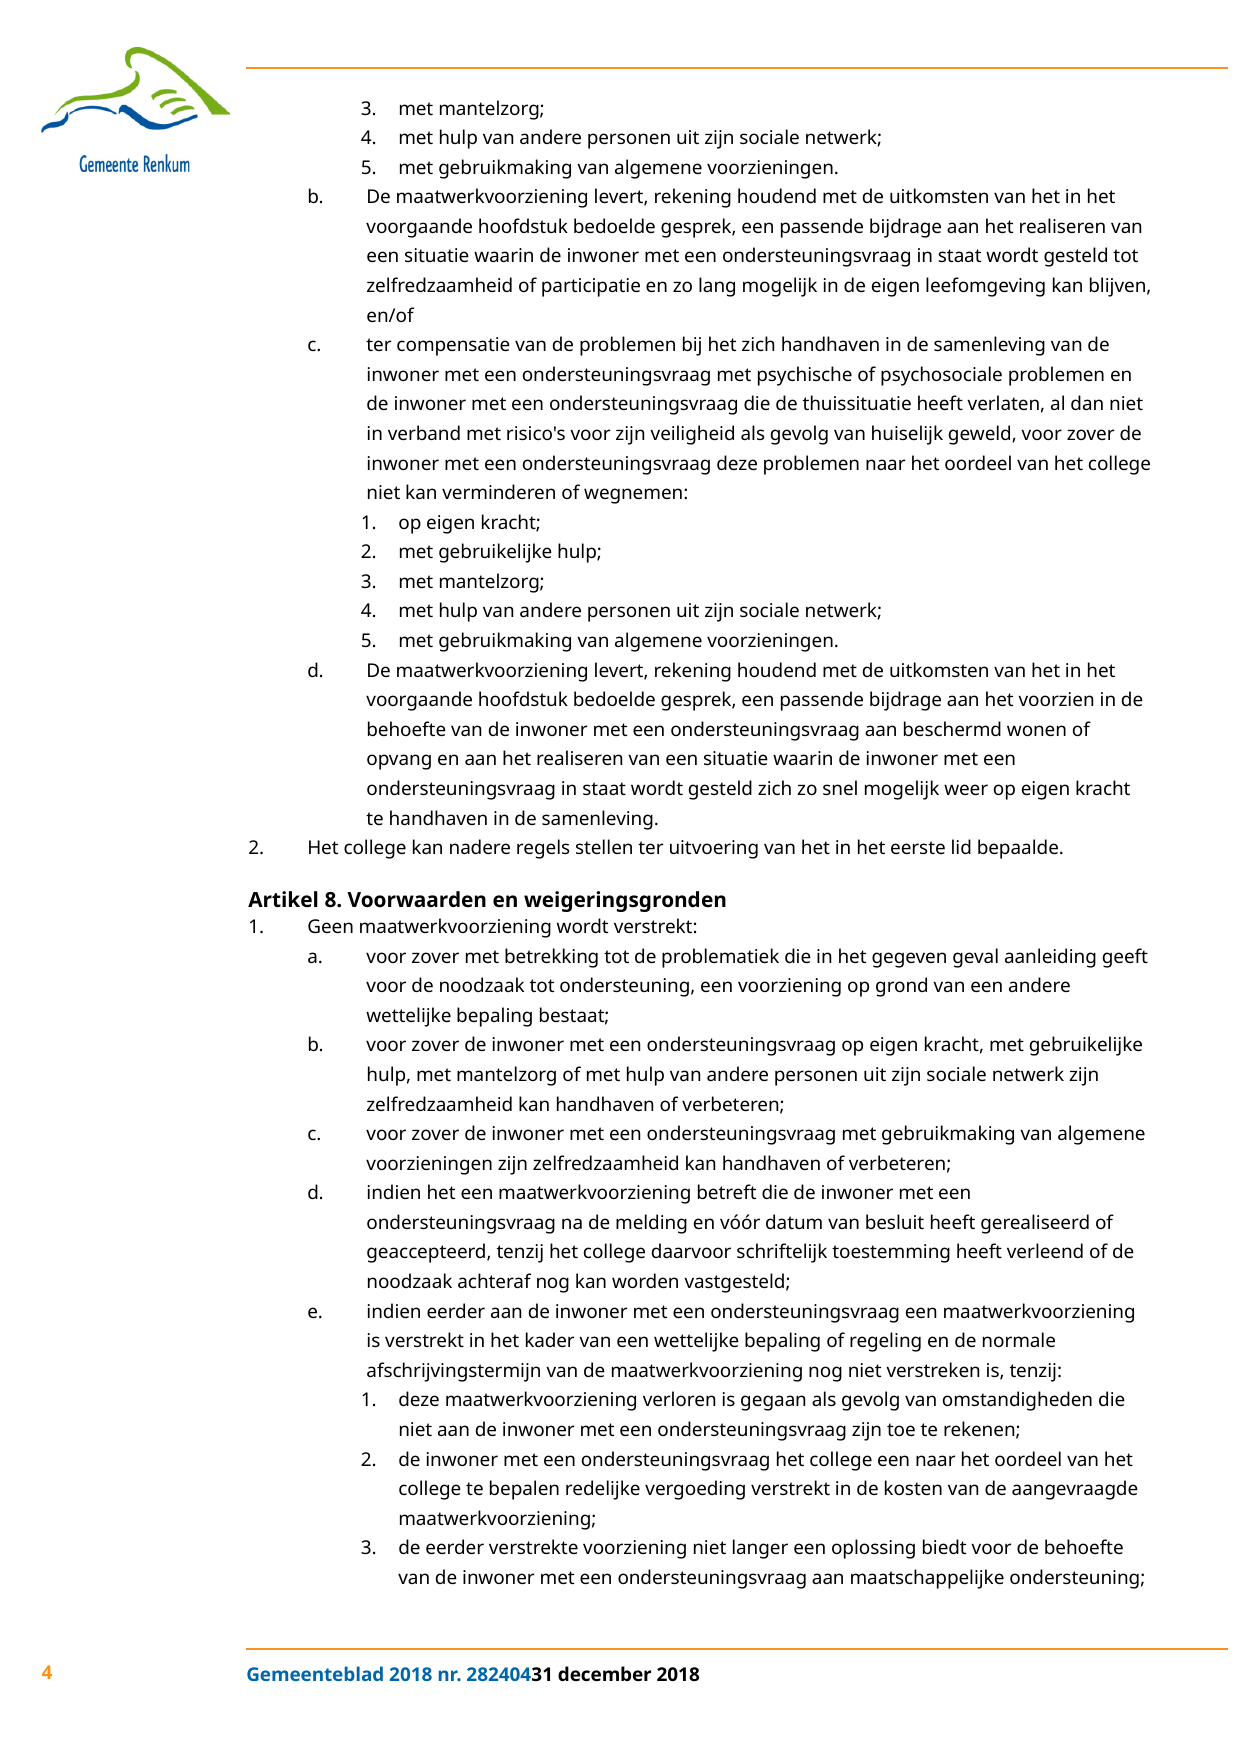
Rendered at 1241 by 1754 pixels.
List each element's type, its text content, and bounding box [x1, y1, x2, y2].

list De maatwerkvoorziening levert, rekening houdend met de uitkomsten van het in het voorgaande hoofdstuk bedoelde gesprek, een passende bijdrage aan het voorzien in de behoefte van de inwoner met een ondersteuningsvraag aan beschermd wonen of opvang en aan het realiseren van een situatie waarin de inwoner met een ondersteuningsvraag in staat wordt gesteld zich zo snel mogelijk weer op eigen kracht te handhaven in de samenleving. [307, 657, 1152, 831]
list Geen maatwerkvoorziening wordt verstrekt: [248, 913, 1152, 939]
list voor zover de inwoner met een ondersteuningsvraag met gebruikmaking van algemene voorzieningen zijn zelfredzaamheid kan handhaven of verbeteren; [307, 1120, 1152, 1176]
list indien eerder aan de inwoner met een ondersteuningsvraag een maatwerkvoorziening is verstrekt in het kader van een wettelijke bepaling of regeling en de normale afschrijvingstermijn van de maatwerkvoorziening nog niet verstreken is, tenzij: [307, 1298, 1152, 1383]
list ter compensatie van de problemen bij het zich handhaven in de samenleving van de inwoner met een ondersteuningsvraag met psychische of psychosociale problemen en de inwoner met een ondersteuningsvraag die de thuissituatie heeft verlaten, al dan niet in verband met risico's voor zijn veiligheid als gevolg van huiselijk geweld, voor zover de inwoner met een ondersteuningsvraag deze problemen naar het oordeel van het college niet kan verminderen of wegnemen: [307, 331, 1152, 505]
list met hulp van andere personen uit zijn sociale netwerk; [361, 598, 1152, 623]
list indien het een maatwerkvoorziening betreft die de inwoner met een ondersteuningsvraag na de melding en vóór datum van besluit heeft gerealiseerd of geaccepteerd, tenzij het college daarvoor schriftelijk toestemming heeft verleend of de noodzaak achteraf nog kan worden vastgesteld; [307, 1179, 1152, 1294]
picture [41, 47, 231, 172]
list op eigen kracht; [361, 509, 1152, 535]
list voor zover met betrekking tot de problematiek die in het gegeven geval aanleiding geeft voor de noodzaak tot ondersteuning, een voorziening op grond van een andere wettelijke bepaling bestaat; [307, 943, 1152, 1028]
list met hulp van andere personen uit zijn sociale netwerk; [361, 124, 1152, 150]
list met gebruikmaking van algemene voorzieningen. [361, 154, 1152, 180]
list De maatwerkvoorziening levert, rekening houdend met de uitkomsten van het in het voorgaande hoofdstuk bedoelde gesprek, een passende bijdrage aan het realiseren van een situatie waarin de inwoner met een ondersteuningsvraag in staat wordt gesteld tot zelfredzaamheid of participatie en zo lang mogelijk in de eigen leefomgeving kan blijven, en/of [307, 183, 1152, 328]
list Het college kan nadere regels stellen ter uitvoering van het in het eerste lid bepaalde. [248, 834, 1152, 860]
list voor zover de inwoner met een ondersteuningsvraag op eigen kracht, met gebruikelijke hulp, met mantelzorg of met hulp van andere personen uit zijn sociale netwerk zijn zelfredzaamheid kan handhaven of verbeteren; [307, 1032, 1152, 1116]
text Artikel 8. Voorwaarden en weigeringsgronden [248, 885, 1152, 913]
list de inwoner met een ondersteuningsvraag het college een naar het oordeel van het college te bepalen redelijke vergoeding verstrekt in de kosten van de aangevraagde maatwerkvoorziening; [361, 1446, 1152, 1531]
list de eerder verstrekte voorziening niet langer een oplossing biedt voor de behoefte van de inwoner met een ondersteuningsvraag aan maatschappelijke ondersteuning; [361, 1534, 1152, 1590]
list met mantelzorg; [361, 568, 1152, 594]
list met gebruikmaking van algemene voorzieningen. [361, 627, 1152, 653]
list met gebruikelijke hulp; [361, 538, 1152, 564]
list met mantelzorg; [361, 95, 1152, 121]
list deze maatwerkvoorziening verloren is gegaan als gevolg van omstandigheden die niet aan de inwoner met een ondersteuningsvraag zijn toe te rekenen; [361, 1387, 1152, 1442]
